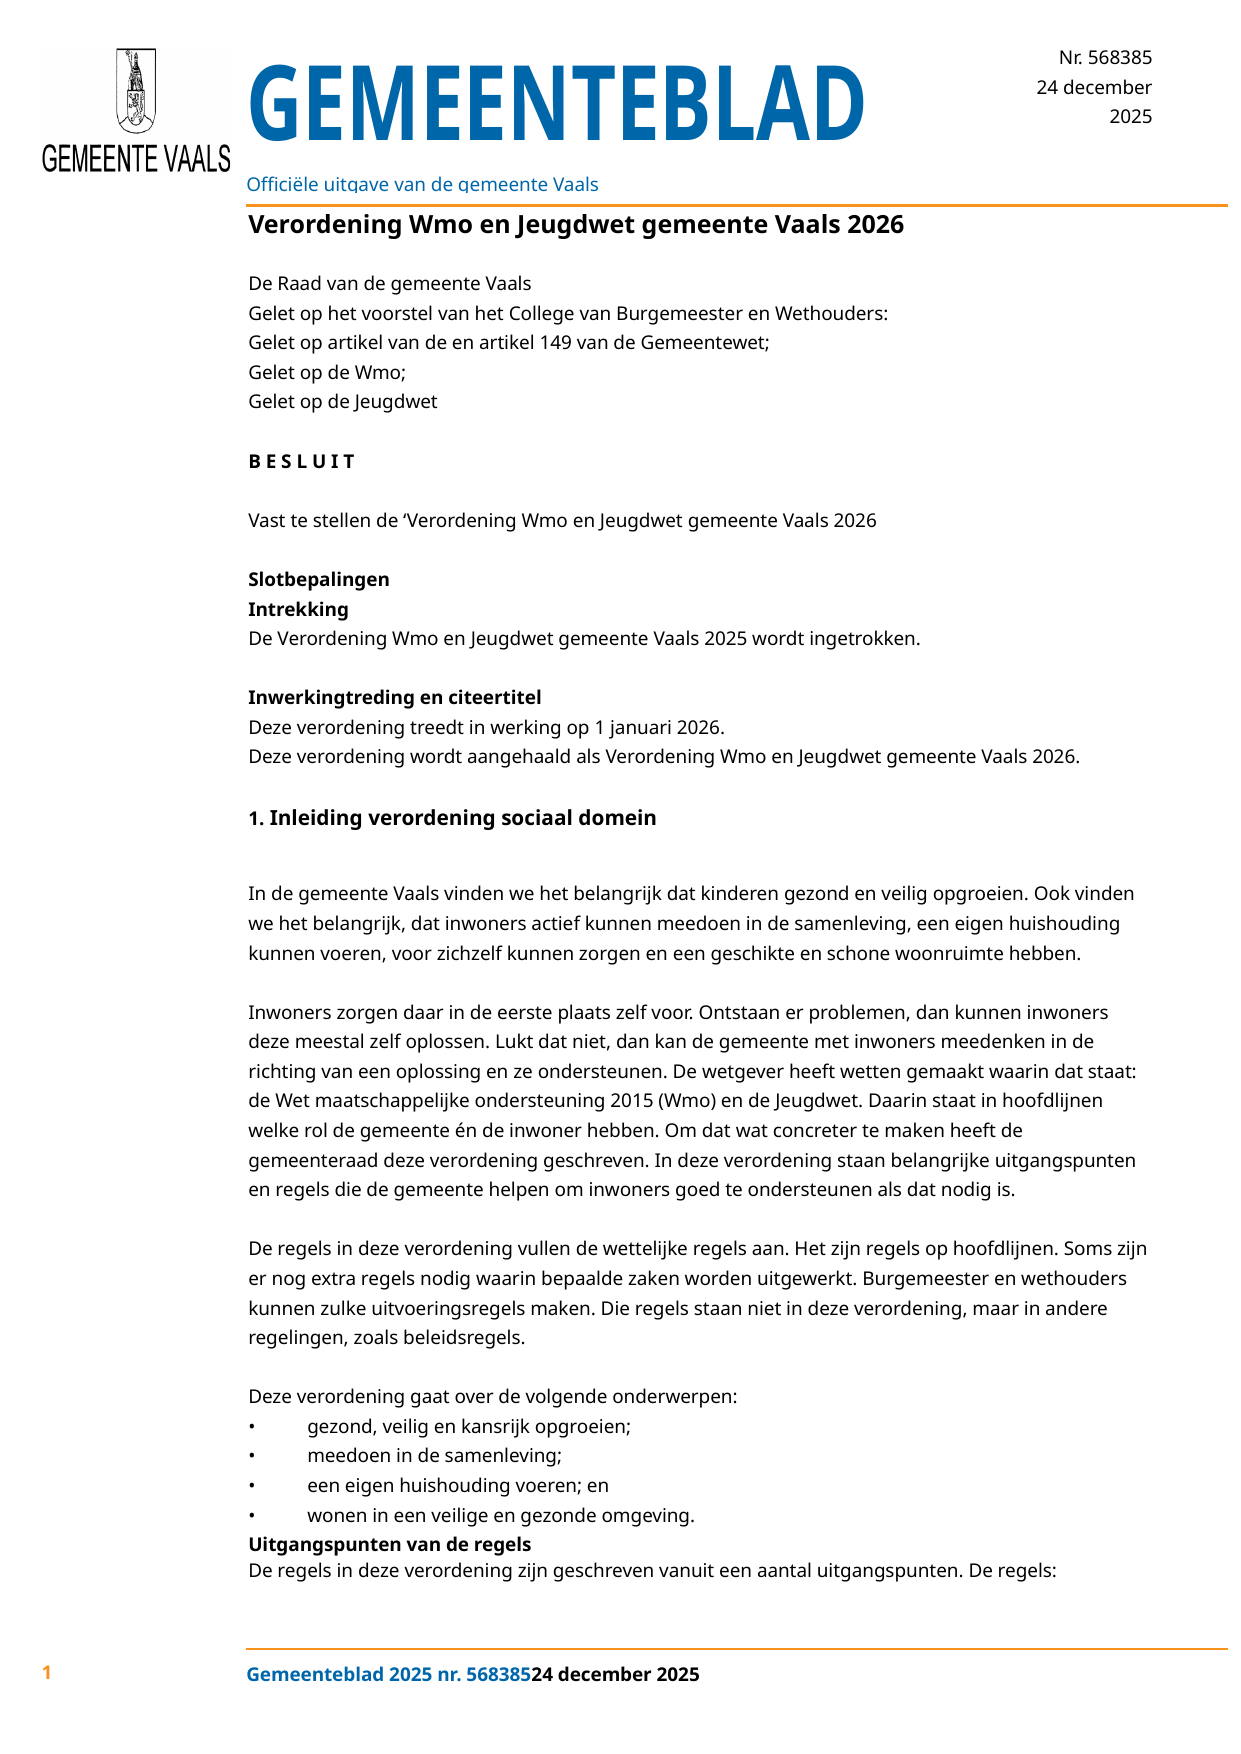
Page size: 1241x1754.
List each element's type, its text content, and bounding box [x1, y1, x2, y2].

text Gelet op het voorstel van het College van Burgemeester en Wethouders: [248, 300, 1152, 326]
text Vast te stellen de ‘Verordening Wmo en Jeugdwet gemeente Vaals 2026 [248, 507, 1152, 533]
text Deze verordening treedt in werking op 1 januari 2026. [248, 714, 1152, 740]
text Inwerkingtreding en citeertitel [248, 684, 1152, 710]
text In de gemeente Vaals vinden we het belangrijk dat kinderen gezond en veilig opgroeien. Ook vinden we het belangrijk, dat inwoners actief kunnen meedoen in de samenleving, een eigen huishouding kunnen voeren, voor zichzelf kunnen zorgen en een geschikte en schone woonruimte hebben. [248, 881, 1152, 965]
list meedoen in de samenleving; [248, 1443, 1152, 1468]
text Gelet op de Wmo; [248, 359, 1152, 385]
text Inwoners zorgen daar in de eerste plaats zelf voor. Ontstaan er problemen, dan kunnen inwoners deze meestal zelf oplossen. Lukt dat niet, dan kan de gemeente met inwoners meedenken in de richting van een oplossing en ze ondersteunen. De wetgever heeft wetten gemaakt waarin dat staat: de Wet maatschappelijke ondersteuning 2015 (Wmo) en de Jeugdwet. Daarin staat in hoofdlijnen welke rol de gemeente én de inwoner hebben. Om dat wat concreter te maken heeft de gemeenteraad deze verordening geschreven. In deze verordening staan belangrijke uitgangspunten en regels die de gemeente helpen om inwoners goed te ondersteunen als dat nodig is. [248, 999, 1152, 1202]
list een eigen huishouding voeren; en [248, 1472, 1152, 1498]
text Deze verordening wordt aangehaald als Verordening Wmo en Jeugdwet gemeente Vaals 2026. [248, 744, 1152, 769]
text De regels in deze verordening vullen de wettelijke regels aan. Het zijn regels op hoofdlijnen. Soms zijn er nog extra regels nodig waarin bepaalde zaken worden uitgewerkt. Burgemeester en wethouders kunnen zulke uitvoeringsregels maken. Die regels staan niet in deze verordening, maar in andere regelingen, zoals beleidsregels. [248, 1236, 1152, 1350]
text Deze verordening gaat over de volgende onderwerpen: [248, 1383, 1152, 1409]
text De regels in deze verordening zijn geschreven vanuit een aantal uitgangspunten. De regels: [248, 1557, 1152, 1583]
text De Verordening Wmo en Jeugdwet gemeente Vaals 2025 wordt ingetrokken. [248, 625, 1152, 651]
list wonen in een veilige en gezonde omgeving. [248, 1502, 1152, 1527]
text Slotbepalingen [248, 566, 1152, 592]
text De Raad van de gemeente Vaals [248, 270, 1152, 296]
text Gelet op de Jeugdwet [248, 389, 1152, 414]
picture [41, 47, 231, 172]
text Intrekking [248, 596, 1152, 621]
text Uitgangspunten van de regels [248, 1531, 1152, 1557]
list gezond, veilig en kansrijk opgroeien; [248, 1413, 1152, 1439]
text 1. Inleiding verordening sociaal domein [248, 803, 1152, 831]
text Gelet op artikel van de en artikel 149 van de Gemeentewet; [248, 329, 1152, 355]
text Verordening Wmo en Jeugdwet gemeente Vaals 2026 [248, 207, 1152, 241]
text B E S L U I T [248, 448, 1152, 473]
